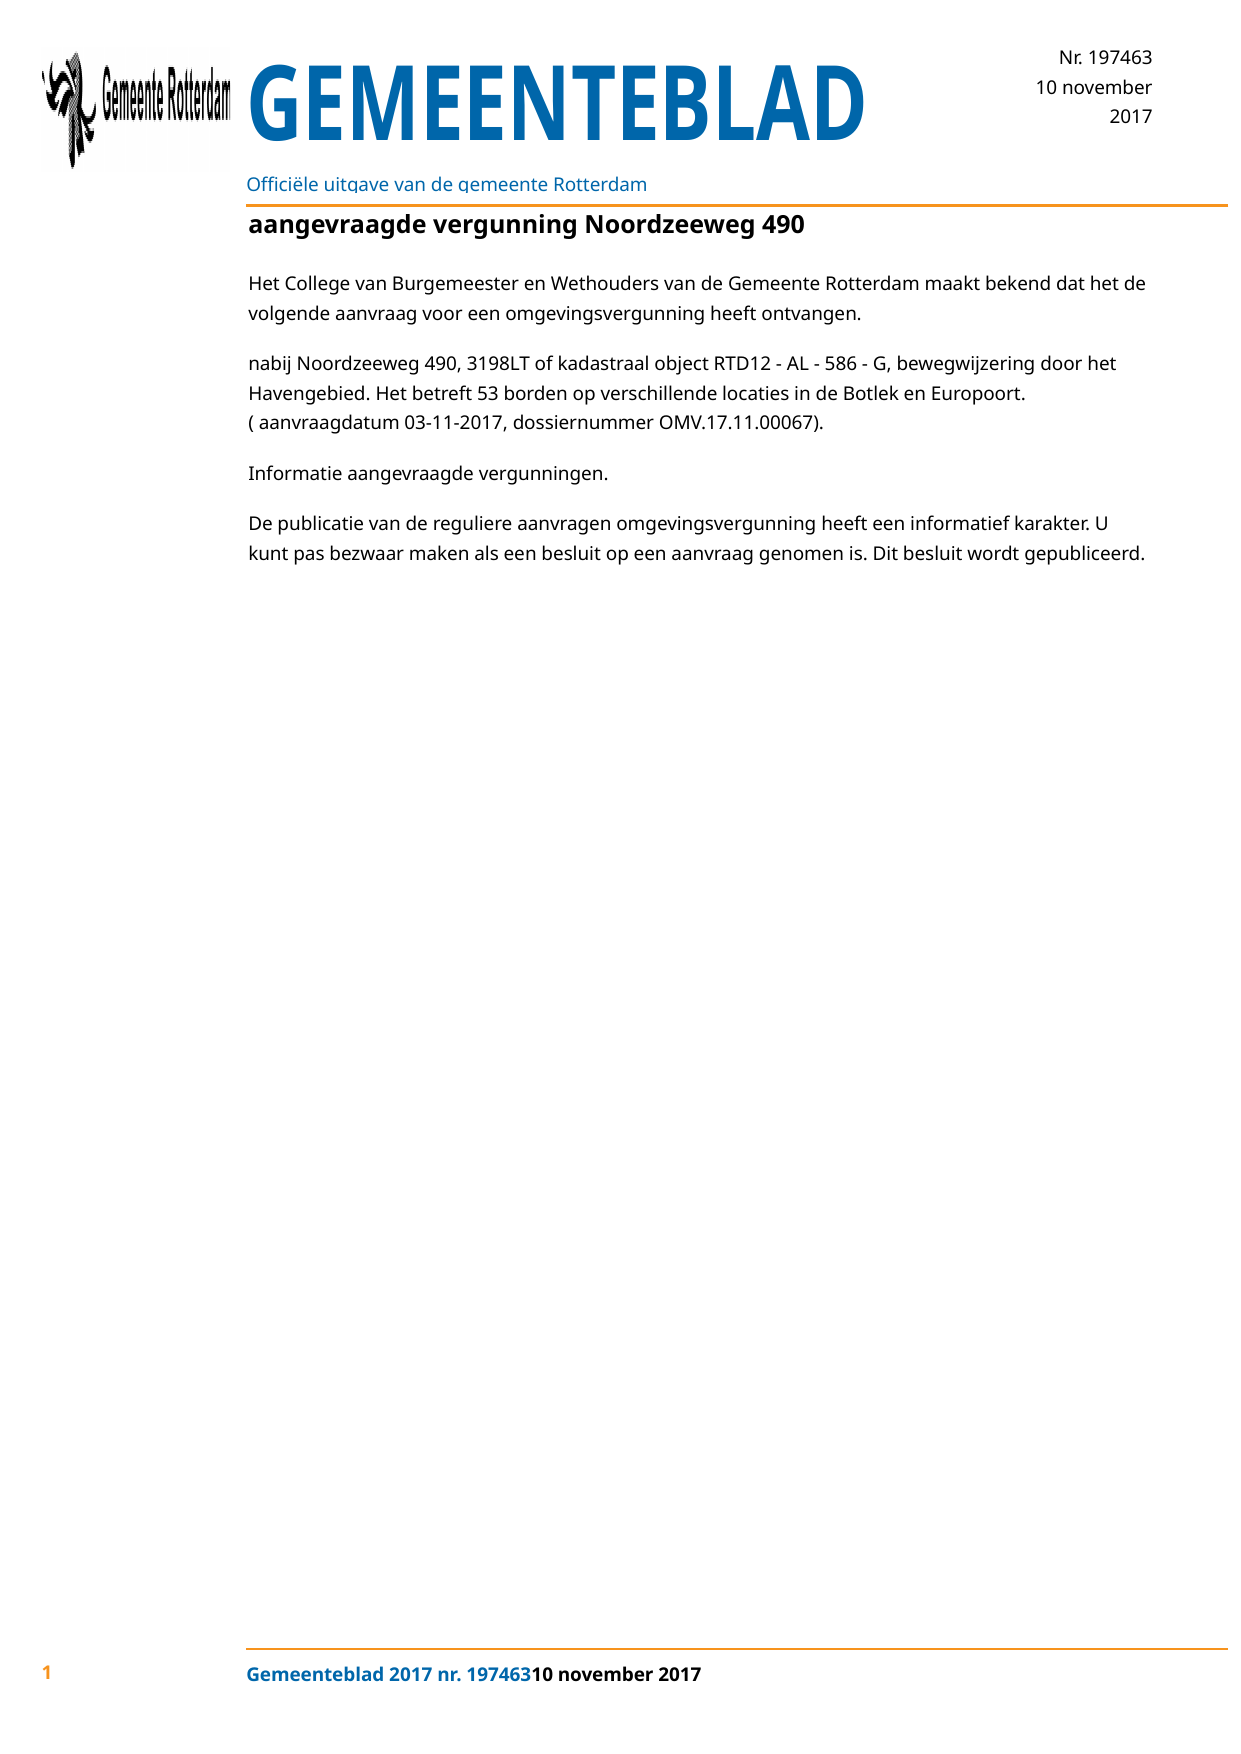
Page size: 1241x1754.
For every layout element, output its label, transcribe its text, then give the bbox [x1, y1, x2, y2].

text Het College van Burgemeester en Wethouders van de Gemeente Rotterdam maakt bekend dat het de volgende aanvraag voor een omgevingsvergunning heeft ontvangen. [248, 270, 1152, 326]
text nabij Noordzeeweg 490, 3198LT of kadastraal object RTD12 - AL - 586 - G, bewegwijzering door het Havengebied. Het betreft 53 borden op verschillende locaties in de Botlek en Europoort. ( aanvraagdatum 03-11-2017, dossiernummer OMV.17.11.00067). [248, 350, 1152, 435]
text De publicatie van de reguliere aanvragen omgevingsvergunning heeft een informatief karakter. U kunt pas bezwaar maken als een besluit op een aanvraag genomen is. Dit besluit wordt gepubliceerd. [248, 510, 1152, 566]
picture [41, 47, 231, 172]
text Informatie aangevraagde vergunningen. [248, 460, 1152, 486]
text aangevraagde vergunning Noordzeeweg 490 [248, 207, 1152, 241]
